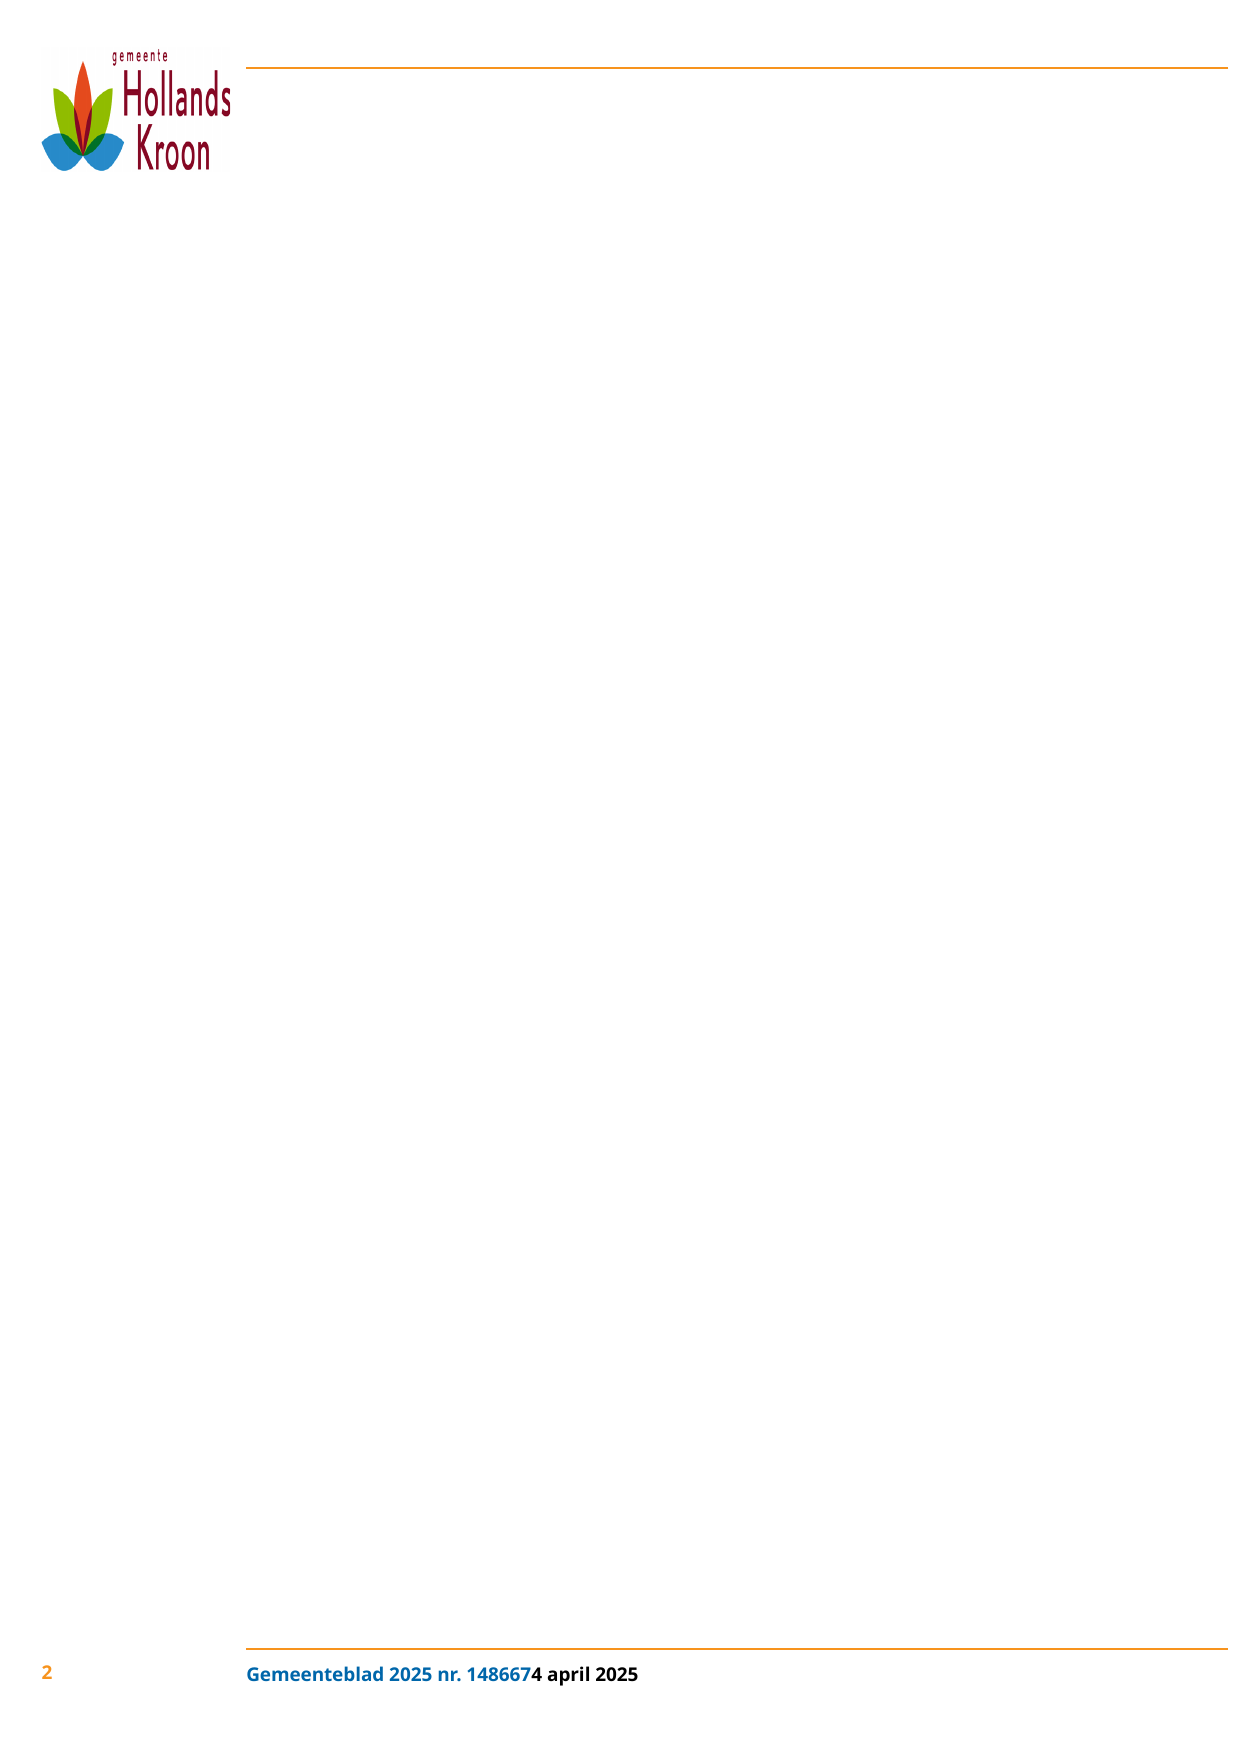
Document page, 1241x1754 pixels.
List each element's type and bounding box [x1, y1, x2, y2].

picture [41, 47, 231, 172]
